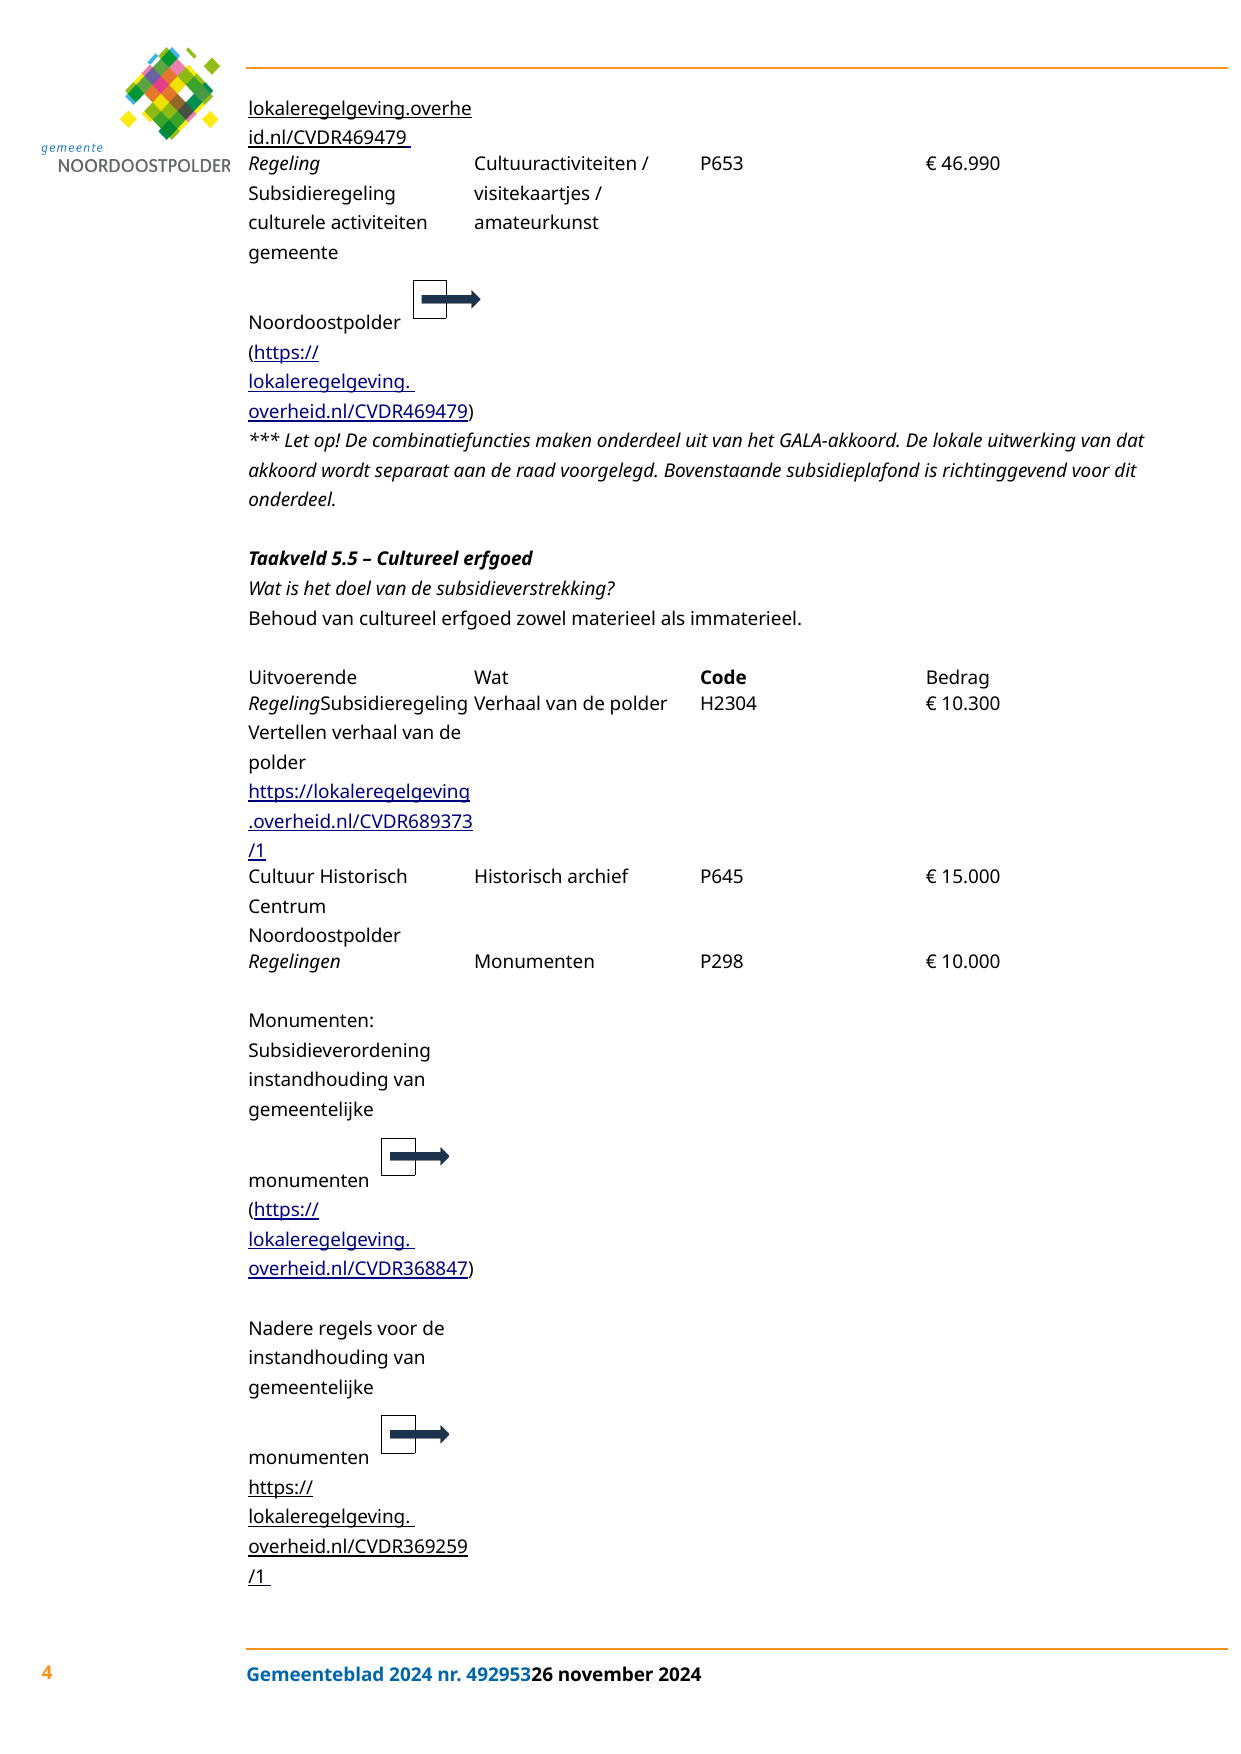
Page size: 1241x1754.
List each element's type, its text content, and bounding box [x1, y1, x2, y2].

table_cell [926, 95, 1152, 150]
table_cell Regeling Subsidieregeling culturele activiteiten gemeente Noordoostpolder (https://lokaleregelgeving. overheid.nl/CVDR469479) [248, 150, 474, 424]
picture [390, 1424, 450, 1444]
table_cell Cultuur Historisch Centrum Noordoostpolder [248, 863, 474, 948]
text *** Let op! De combinatiefuncties maken onderdeel uit van het GALA-akkoord. De lokale uitwerking van dat akkoord wordt separaat aan de raad voorgelegd. Bovenstaande subsidieplafond is richtinggevend voor dit onderdeel. [248, 427, 1152, 512]
table_cell P645 [700, 863, 926, 948]
table_header Uitvoerende [248, 664, 474, 690]
table_cell Regelingen Monumenten: Subsidieverordening instandhouding van gemeentelijke monumenten (https://lokaleregelgeving. overheid.nl/CVDR368847) Nadere regels voor de instandhouding van gemeentelijke monumenten https://lokaleregelgeving. overheid.nl/CVDR369259/1 [248, 948, 474, 1588]
table_cell € 15.000 [926, 863, 1152, 948]
table_cell [474, 95, 700, 150]
picture [41, 47, 231, 172]
table_cell lokaleregelgeving.overheid.nl/CVDR469479 [248, 95, 474, 150]
picture [421, 289, 481, 309]
text Behoud van cultureel erfgoed zowel materieel als immaterieel. [248, 605, 1152, 630]
table_cell P653 [700, 150, 926, 424]
table_header Wat [474, 664, 700, 690]
table_cell Cultuuractiviteiten / visitekaartjes / amateurkunst [474, 150, 700, 424]
table_cell [700, 95, 926, 150]
table_cell RegelingSubsidieregeling Vertellen verhaal van de polder https://lokaleregelgeving.overheid.nl/CVDR689373/1 [248, 690, 474, 863]
table_cell Monumenten [474, 948, 700, 1588]
table_cell Historisch archief [474, 863, 700, 948]
table_cell P298 [700, 948, 926, 1588]
table_cell € 10.300 [926, 690, 1152, 863]
picture [390, 1146, 450, 1166]
text Taakveld 5.5 – Cultureel erfgoed [248, 546, 1152, 571]
table_cell Verhaal van de polder [474, 690, 700, 863]
table_cell € 46.990 [926, 150, 1152, 424]
table_cell H2304 [700, 690, 926, 863]
table_header Bedrag [926, 664, 1152, 690]
table_cell € 10.000 [926, 948, 1152, 1588]
table_header Code [700, 664, 926, 690]
text Wat is het doel van de subsidieverstrekking? [248, 575, 1152, 601]
